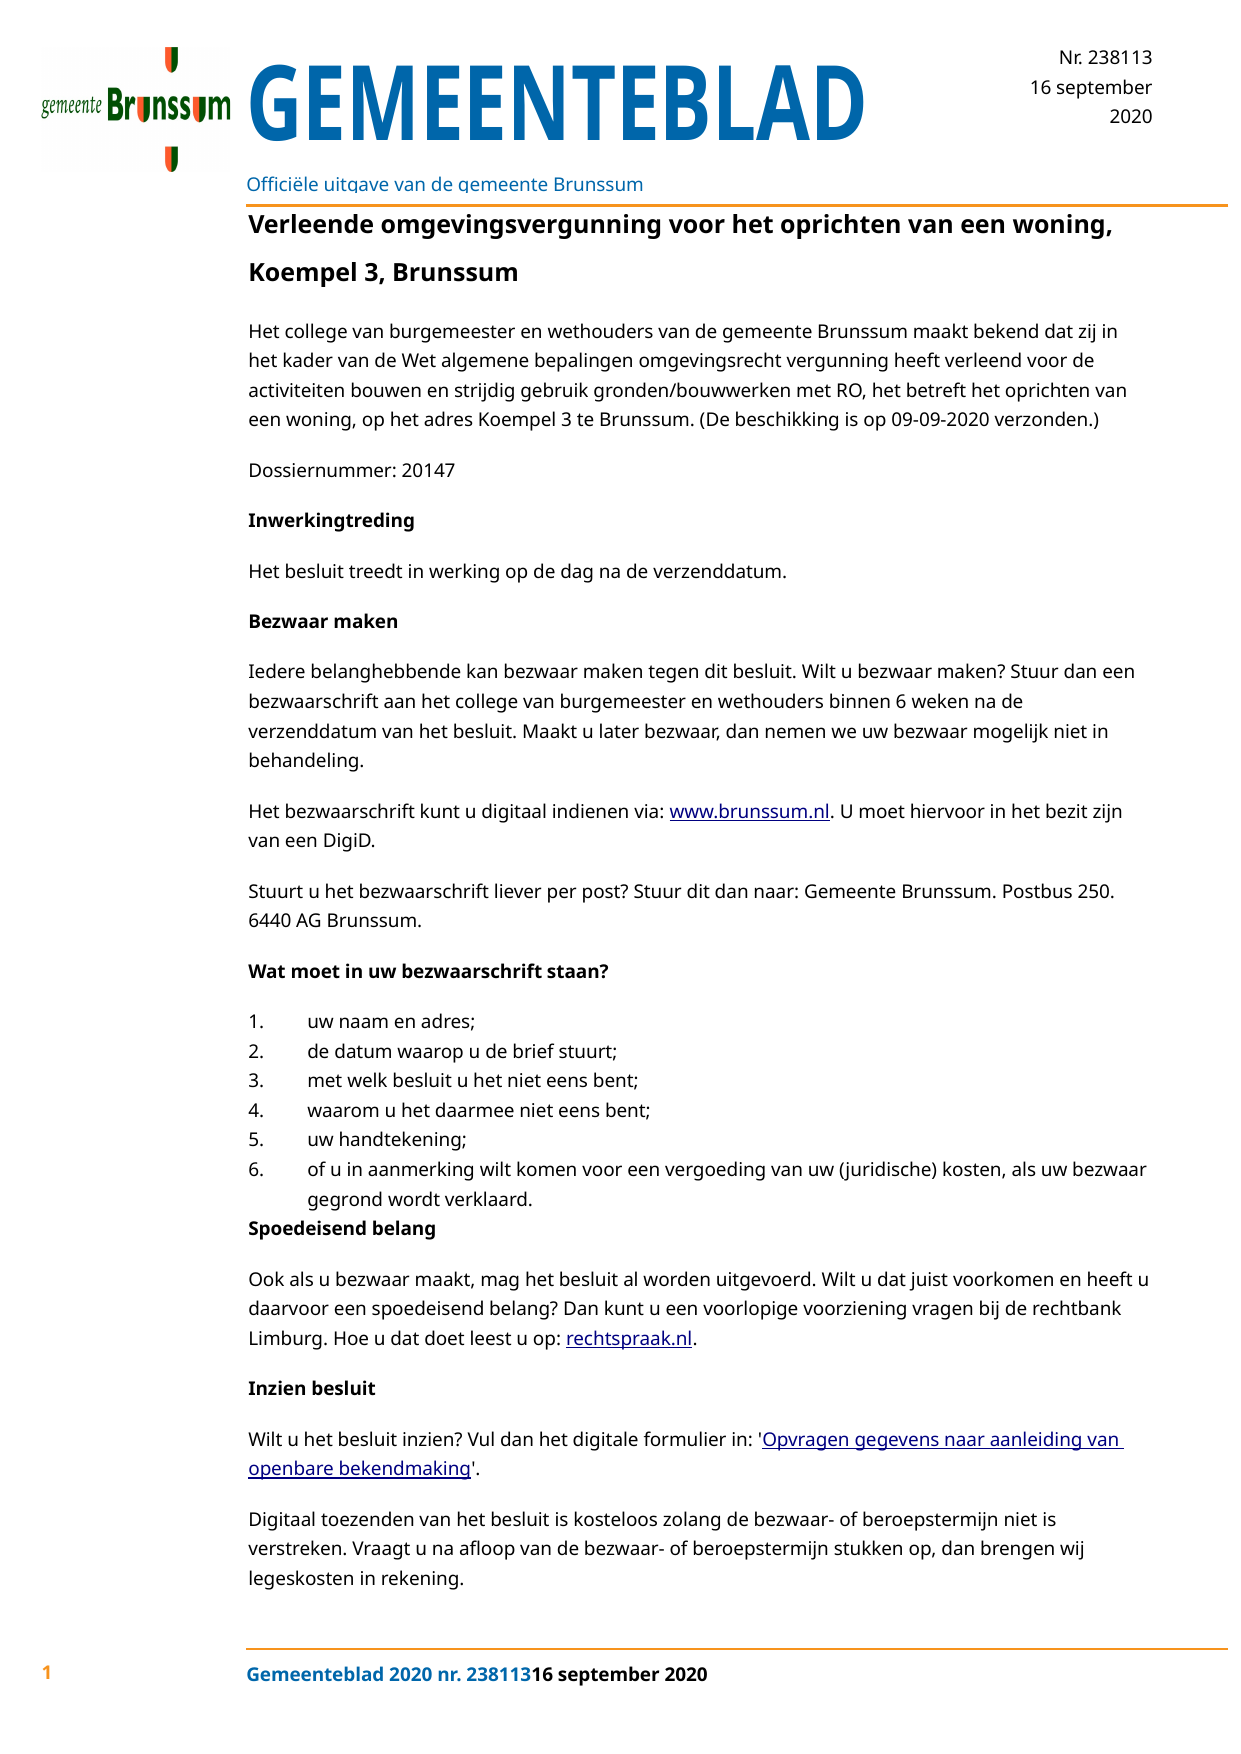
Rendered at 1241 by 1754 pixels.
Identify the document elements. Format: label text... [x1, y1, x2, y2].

text Wilt u het besluit inzien? Vul dan het digitale formulier in: 'Opvragen gegevens naar aanleiding van openbare bekendmaking'. [248, 1426, 1152, 1481]
text Verleende omgevingsvergunning voor het oprichten van een woning, Koempel 3, Brunssum [248, 207, 1152, 288]
text Stuurt u het bezwaarschrift liever per post? Stuur dit dan naar: Gemeente Brunssum. Postbus 250. 6440 AG Brunssum. [248, 878, 1152, 933]
text Het college van burgemeester en wethouders van de gemeente Brunssum maakt bekend dat zij in het kader van de Wet algemene bepalingen omgevingsrecht vergunning heeft verleend voor de activiteiten bouwen en strijdig gebruik gronden/bouwwerken met RO, het betreft het oprichten van een woning, op het adres Koempel 3 te Brunssum. (De beschikking is op 09-09-2020 verzonden.) [248, 318, 1152, 432]
text Spoedeisend belang [248, 1215, 1152, 1241]
list uw handtekening; [248, 1127, 1152, 1152]
list uw naam en adres; [248, 1008, 1152, 1034]
list waarom u het daarmee niet eens bent; [248, 1097, 1152, 1123]
text Ook als u bezwaar maakt, mag het besluit al worden uitgevoerd. Wilt u dat juist voorkomen en heeft u daarvoor een spoedeisend belang? Dan kunt u een voorlopige voorziening vragen bij de rechtbank Limburg. Hoe u dat doet leest u op: rechtspraak.nl. [248, 1266, 1152, 1351]
list of u in aanmerking wilt komen voor een vergoeding van uw (juridische) kosten, als uw bezwaar gegrond wordt verklaard. [248, 1156, 1152, 1212]
text Iedere belanghebbende kan bezwaar maken tegen dit besluit. Wilt u bezwaar maken? Stuur dan een bezwaarschrift aan het college van burgemeester en wethouders binnen 6 weken na de verzenddatum van het besluit. Maakt u later bezwaar, dan nemen we uw bezwaar mogelijk niet in behandeling. [248, 659, 1152, 773]
text Het bezwaarschrift kunt u digitaal indienen via: www.brunssum.nl. U moet hiervoor in het bezit zijn van een DigiD. [248, 798, 1152, 853]
list met welk besluit u het niet eens bent; [248, 1067, 1152, 1093]
text Inzien besluit [248, 1375, 1152, 1401]
text Wat moet in uw bezwaarschrift staan? [248, 958, 1152, 984]
text Het besluit treedt in werking op de dag na de verzenddatum. [248, 558, 1152, 584]
list de datum waarop u de brief stuurt; [248, 1038, 1152, 1064]
text Bezwaar maken [248, 608, 1152, 634]
text Digitaal toezenden van het besluit is kosteloos zolang de bezwaar- of beroepstermijn niet is verstreken. Vraagt u na afloop van de bezwaar- of beroepstermijn stukken op, dan brengen wij legeskosten in rekening. [248, 1506, 1152, 1591]
text Inwerkingtreding [248, 507, 1152, 533]
picture [41, 47, 231, 172]
text Dossiernummer: 20147 [248, 457, 1152, 483]
